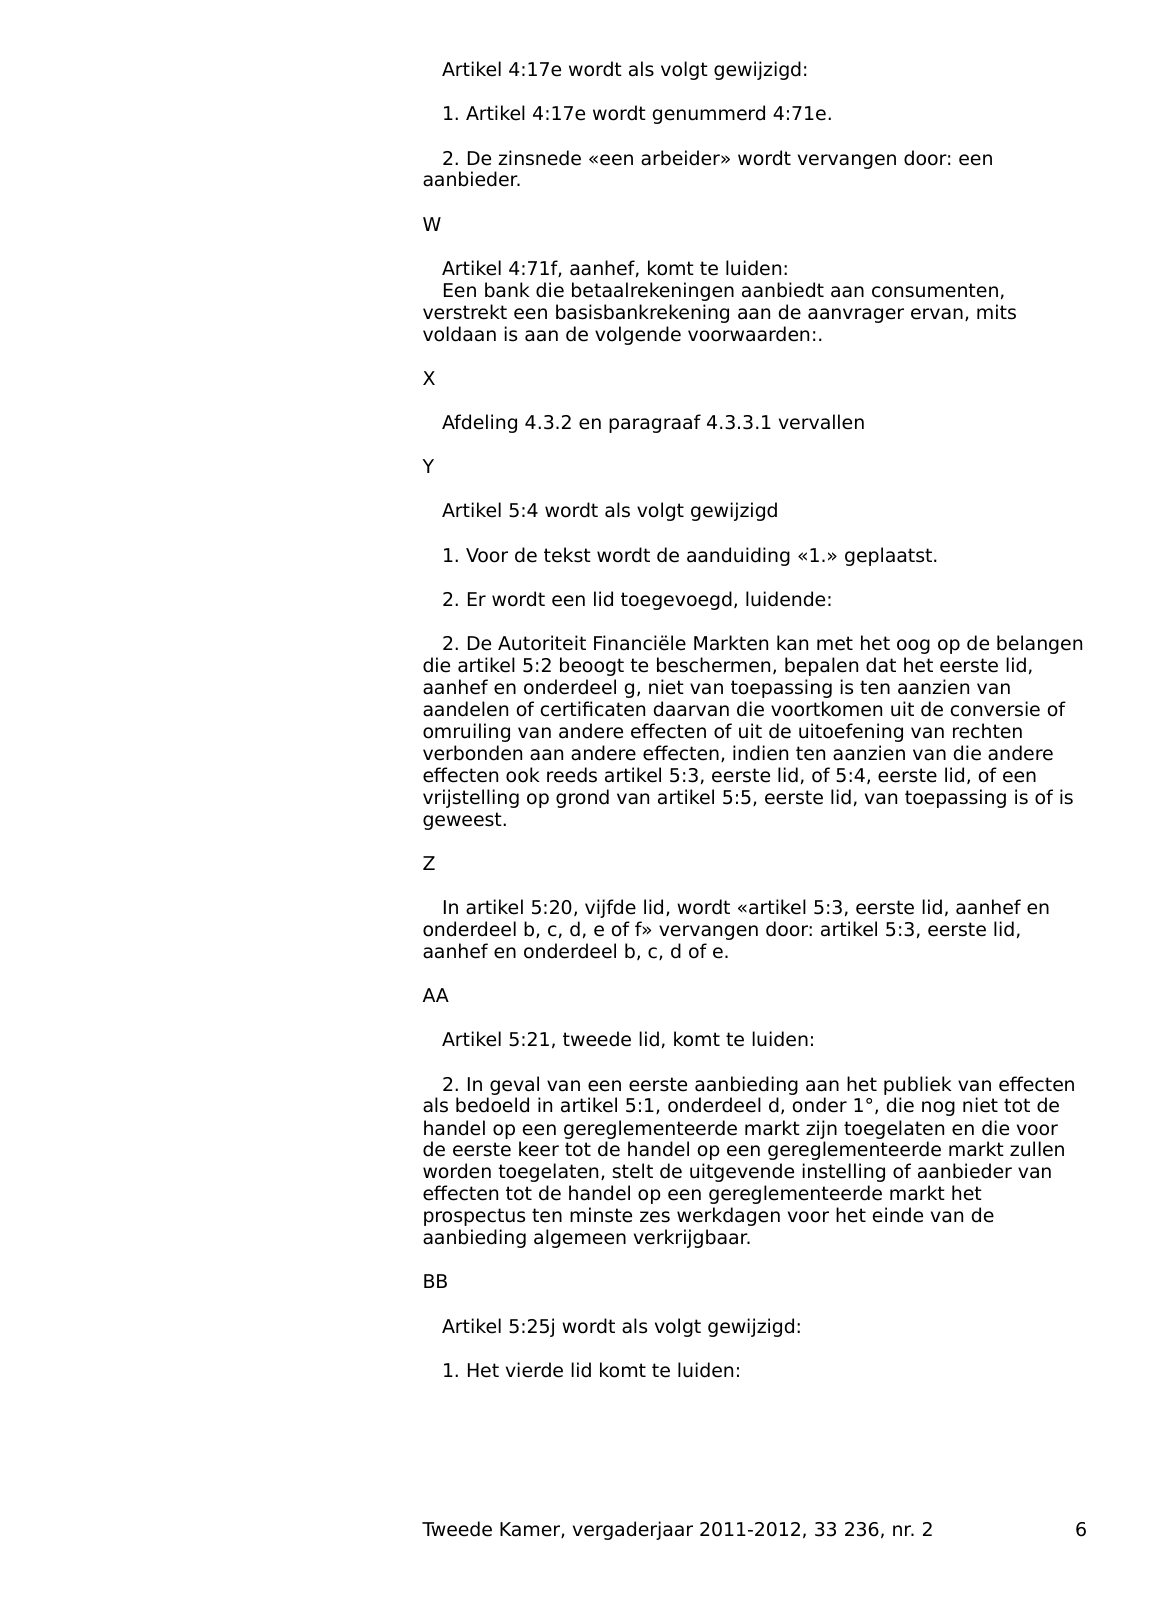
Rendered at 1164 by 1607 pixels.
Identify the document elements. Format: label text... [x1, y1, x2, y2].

text 2. Er wordt een lid toegevoegd, luidende: [422, 589, 1087, 611]
text W [422, 213, 1087, 236]
text 2. In geval van een eerste aanbieding aan het publiek van effecten als bedoeld in artikel 5:1, onderdeel d, onder 1°, die nog niet tot de handel op een gereglementeerde markt zijn toegelaten en die voor de eerste keer tot de handel op een gereglementeerde markt zullen worden toegelaten, stelt de uitgevende instelling of aanbieder van effecten tot de handel op een gereglementeerde markt het prospectus ten minste zes werkdagen voor het einde van de aanbieding algemeen verkrijgbaar. [422, 1073, 1087, 1249]
text Een bank die betaalrekeningen aanbiedt aan consumenten, verstrekt een basisbankrekening aan de aanvrager ervan, mits voldaan is aan de volgende voorwaarden:. [422, 280, 1087, 346]
text Afdeling 4.3.2 en paragraaf 4.3.3.1 vervallen [422, 412, 1087, 434]
text 2. De zinsnede «een arbeider» wordt vervangen door: een aanbieder. [422, 147, 1087, 191]
text AA [422, 985, 1087, 1007]
text BB [422, 1271, 1087, 1293]
text Z [422, 853, 1087, 875]
text 1. Het vierde lid komt te luiden: [422, 1360, 1087, 1382]
text X [422, 368, 1087, 390]
text Artikel 5:21, tweede lid, komt te luiden: [422, 1029, 1087, 1051]
text Artikel 5:4 wordt als volgt gewijzigd [422, 500, 1087, 522]
text Artikel 4:17e wordt als volgt gewijzigd: [422, 59, 1087, 81]
text 1. Voor de tekst wordt de aanduiding «1.» geplaatst. [422, 544, 1087, 566]
text In artikel 5:20, vijfde lid, wordt «artikel 5:3, eerste lid, aanhef en onderdeel b, c, d, e of f» vervangen door: artikel 5:3, eerste lid, aanhef en onderdeel b, c, d of e. [422, 897, 1087, 963]
text 2. De Autoriteit Financiële Markten kan met het oog op de belangen die artikel 5:2 beoogt te beschermen, bepalen dat het eerste lid, aanhef en onderdeel g, niet van toepassing is ten aanzien van aandelen of certificaten daarvan die voortkomen uit de conversie of omruiling van andere effecten of uit de uitoefening van rechten verbonden aan andere effecten, indien ten aanzien van die andere effecten ook reeds artikel 5:3, eerste lid, of 5:4, eerste lid, of een vrijstelling op grond van artikel 5:5, eerste lid, van toepassing is of is geweest. [422, 633, 1087, 831]
text Artikel 4:71f, aanhef, komt te luiden: [422, 258, 1087, 280]
text 1. Artikel 4:17e wordt genummerd 4:71e. [422, 103, 1087, 125]
text Y [422, 456, 1087, 478]
text Artikel 5:25j wordt als volgt gewijzigd: [422, 1316, 1087, 1338]
